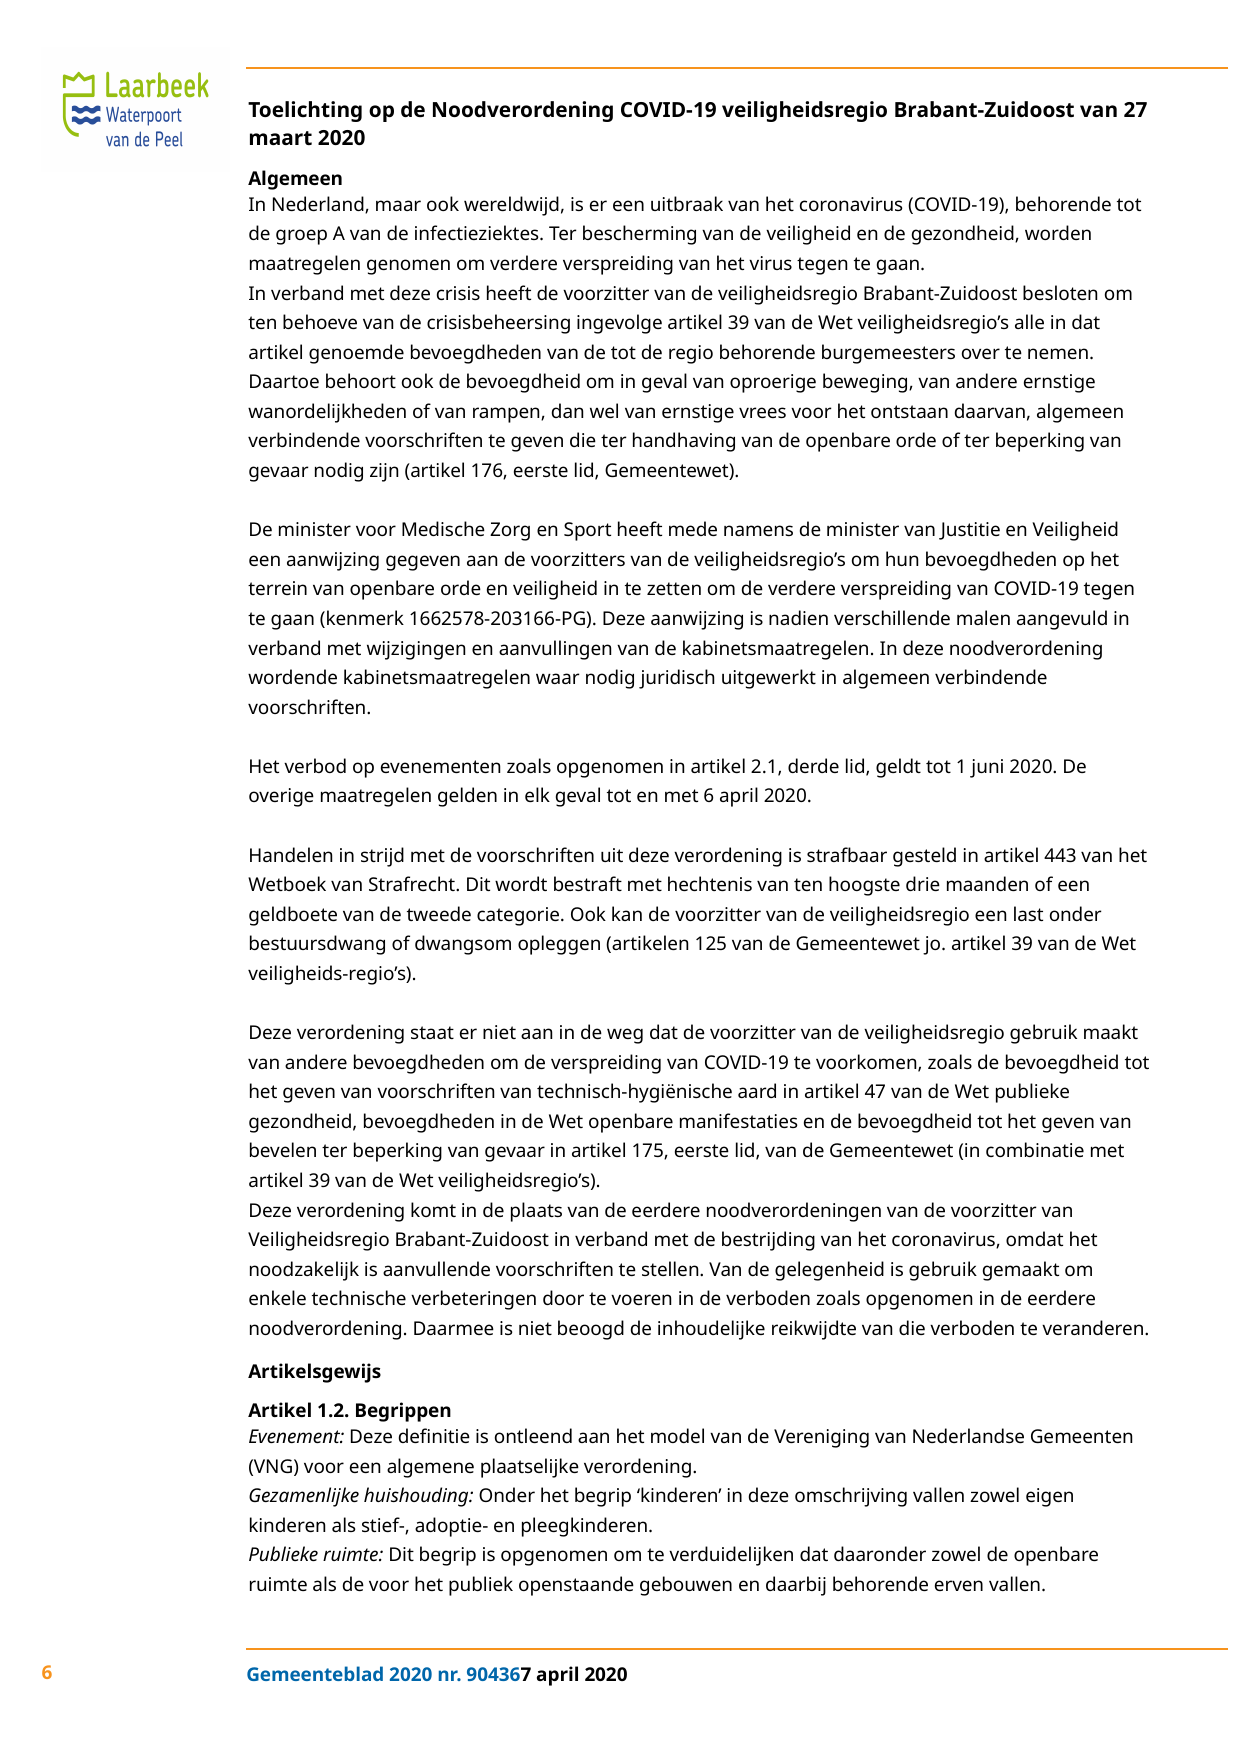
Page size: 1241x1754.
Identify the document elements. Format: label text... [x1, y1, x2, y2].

text Deze verordening komt in de plaats van de eerdere noodverordeningen van de voorzitter van Veiligheidsregio Brabant-Zuidoost in verband met de bestrijding van het coronavirus, omdat het noodzakelijk is aanvullende voorschriften te stellen. Van de gelegenheid is gebruik gemaakt om enkele technische verbeteringen door te voeren in de verboden zoals opgenomen in de eerdere noodverordening. Daarmee is niet beoogd de inhoudelijke reikwijdte van die verboden te veranderen. [248, 1197, 1152, 1341]
text Deze verordening staat er niet aan in de weg dat de voorzitter van de veiligheidsregio gebruik maakt van andere bevoegdheden om de verspreiding van COVID-19 te voorkomen, zoals de bevoegdheid tot het geven van voorschriften van technisch-hygiënische aard in artikel 47 van de Wet publieke gezondheid, bevoegdheden in de Wet openbare manifestaties en de bevoegdheid tot het geven van bevelen ter beperking van gevaar in artikel 175, eerste lid, van de Gemeentewet (in combinatie met artikel 39 van de Wet veiligheidsregio’s). [248, 1019, 1152, 1193]
text Algemeen [248, 165, 1152, 191]
text Publieke ruimte: Dit begrip is opgenomen om te verduidelijken dat daaronder zowel de openbare ruimte als de voor het publiek openstaande gebouwen en daarbij behorende erven vallen. [248, 1542, 1152, 1597]
text Toelichting op de Noodverordening COVID-19 veiligheidsregio Brabant-Zuidoost van 27 maart 2020 [248, 95, 1152, 152]
text Artikelsgewijs [248, 1358, 1152, 1384]
text In Nederland, maar ook wereldwijd, is er een uitbraak van het coronavirus (COVID-19), behorende tot de groep A van de infectieziektes. Ter bescherming van de veiligheid en de gezondheid, worden maatregelen genomen om verdere verspreiding van het virus tegen te gaan. [248, 191, 1152, 276]
text Handelen in strijd met de voorschriften uit deze verordening is strafbaar gesteld in artikel 443 van het Wetboek van Strafrecht. Dit wordt bestraft met hechtenis van ten hoogste drie maanden of een geldboete van de tweede categorie. Ook kan de voorzitter van de veiligheidsregio een last onder bestuursdwang of dwangsom opleggen (artikelen 125 van de Gemeentewet jo. artikel 39 van de Wet veiligheids-regio’s). [248, 842, 1152, 986]
text De minister voor Medische Zorg en Sport heeft mede namens de minister van Justitie en Veiligheid een aanwijzing gegeven aan de voorzitters van de veiligheidsregio’s om hun bevoegdheden op het terrein van openbare orde en veiligheid in te zetten om de verdere verspreiding van COVID-19 tegen te gaan (kenmerk 1662578-203166-PG). Deze aanwijzing is nadien verschillende malen aangevuld in verband met wijzigingen en aanvullingen van de kabinetsmaatregelen. In deze noodverordening wordende kabinetsmaatregelen waar nodig juridisch uitgewerkt in algemeen verbindende voorschriften. [248, 516, 1152, 720]
text Het verbod op evenementen zoals opgenomen in artikel 2.1, derde lid, geldt tot 1 juni 2020. De overige maatregelen gelden in elk geval tot en met 6 april 2020. [248, 753, 1152, 808]
text In verband met deze crisis heeft de voorzitter van de veiligheidsregio Brabant-Zuidoost besloten om ten behoeve van de crisisbeheersing ingevolge artikel 39 van de Wet veiligheidsregio’s alle in dat artikel genoemde bevoegdheden van de tot de regio behorende burgemeesters over te nemen. Daartoe behoort ook de bevoegdheid om in geval van oproerige beweging, van andere ernstige wanordelijkheden of van rampen, dan wel van ernstige vrees voor het ontstaan daarvan, algemeen verbindende voorschriften te geven die ter handhaving van de openbare orde of ter beperking van gevaar nodig zijn (artikel 176, eerste lid, Gemeentewet). [248, 280, 1152, 483]
text Gezamenlijke huishouding: Onder het begrip ‘kinderen’ in deze omschrijving vallen zowel eigen kinderen als stief-, adoptie- en pleegkinderen. [248, 1482, 1152, 1538]
picture [41, 47, 231, 172]
text Evenement: Deze definitie is ontleend aan het model van de Vereniging van Nederlandse Gemeenten (VNG) voor een algemene plaatselijke verordening. [248, 1423, 1152, 1479]
text Artikel 1.2. Begrippen [248, 1398, 1152, 1423]
